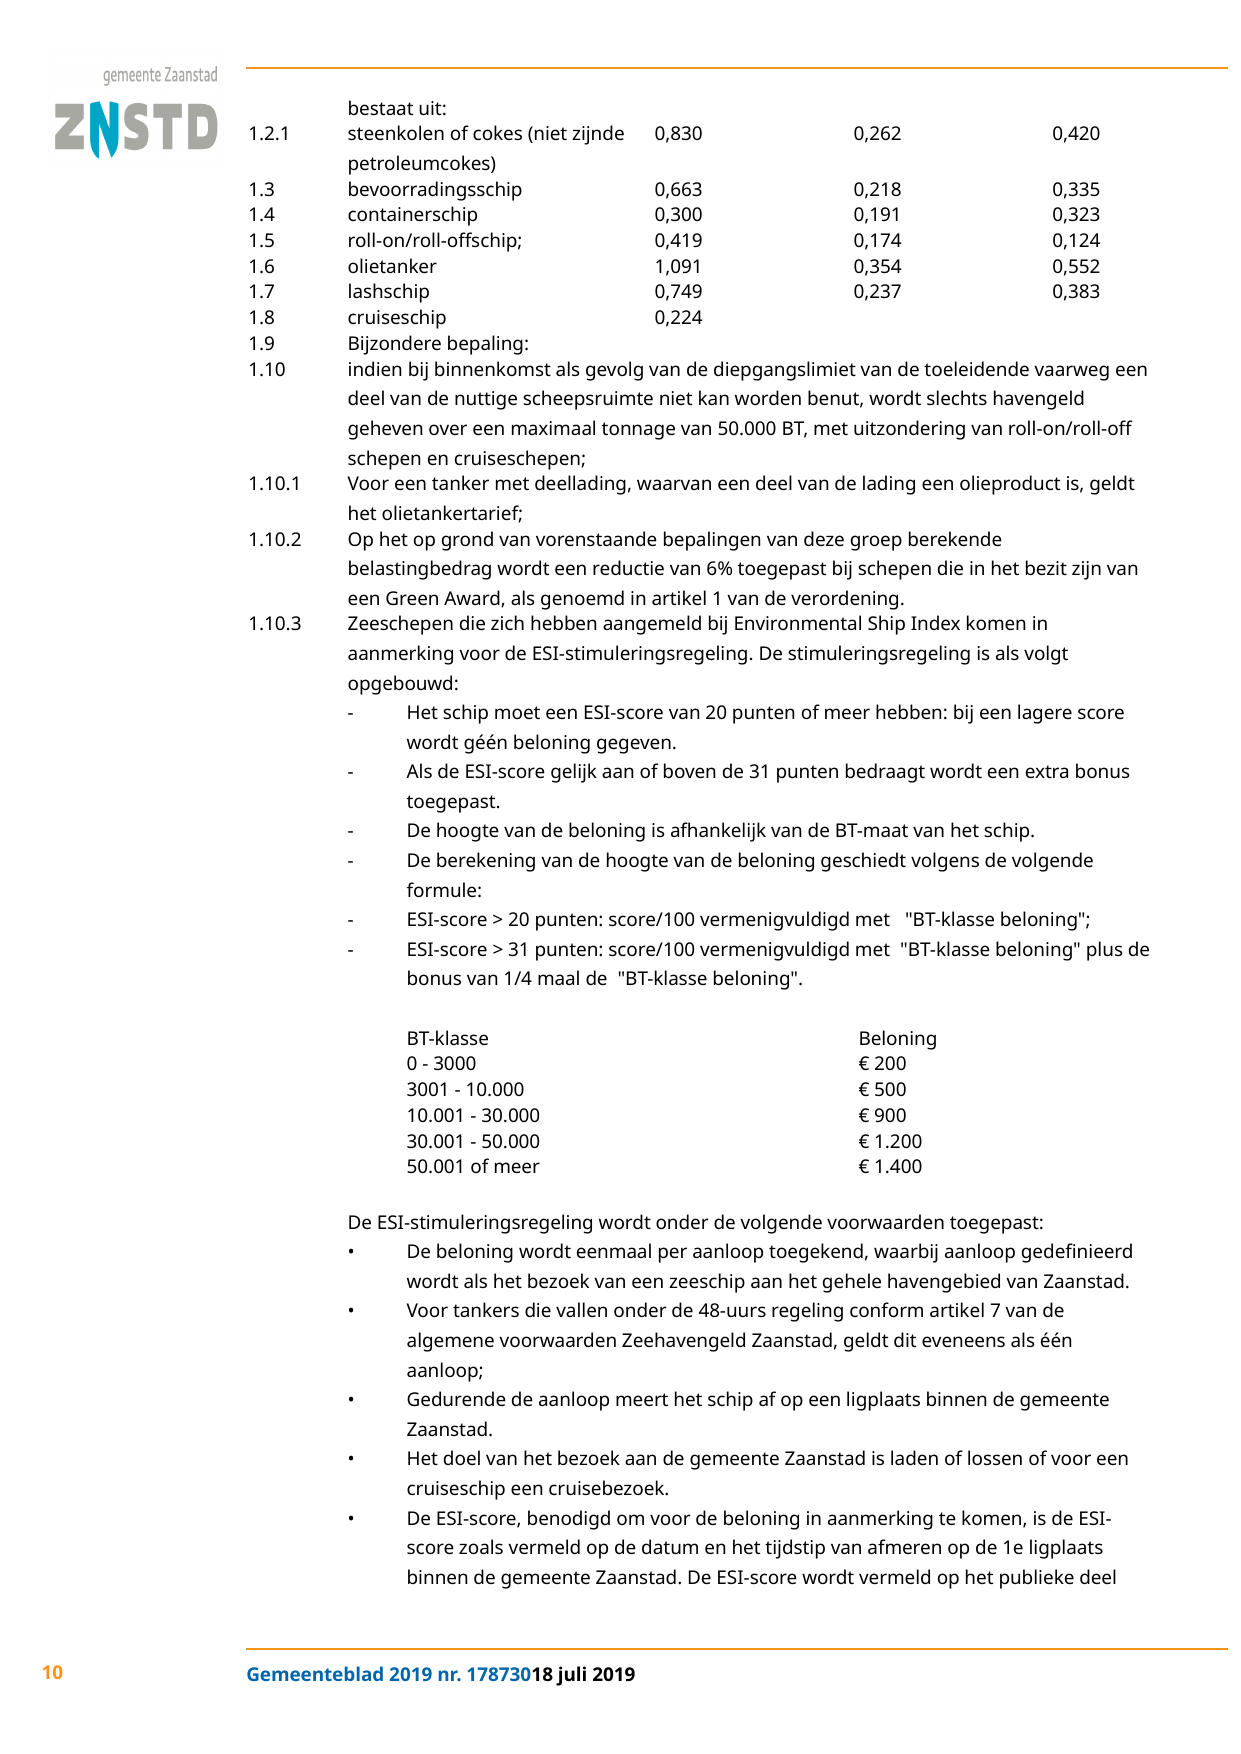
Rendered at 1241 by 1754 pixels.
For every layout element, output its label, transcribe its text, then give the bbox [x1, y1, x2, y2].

table_cell 0,262 [853, 121, 1052, 176]
table_cell 1.10.1 [248, 470, 347, 526]
table_cell cruiseschip [348, 305, 654, 330]
table_cell 0,218 [853, 176, 1052, 202]
table_cell 1.7 [248, 279, 347, 304]
table_cell [654, 95, 853, 121]
table_cell € 1.200 [858, 1128, 1152, 1153]
table_cell steenkolen of cokes (niet zijnde petroleumcokes) [348, 121, 654, 176]
table_cell [1052, 330, 1152, 356]
table_cell 0,237 [853, 279, 1052, 304]
table_cell 0,191 [853, 202, 1052, 227]
table_cell 0,552 [1052, 253, 1152, 279]
table_cell 1.4 [248, 202, 347, 227]
table_cell 0,663 [654, 176, 853, 202]
table_cell [853, 305, 1052, 330]
table_cell bevoorradingsschip [348, 176, 654, 202]
table_cell 0,383 [1052, 279, 1152, 304]
table_header BT-klasse [406, 1025, 858, 1051]
table_cell 3001 - 10.000 [406, 1076, 858, 1102]
table_cell Voor een tanker met deellading, waarvan een deel van de lading een olieproduct is, geldt het olietankertarief; [348, 470, 1152, 526]
table_cell 1.5 [248, 227, 347, 253]
table_cell 0,174 [853, 227, 1052, 253]
table_cell olietanker [348, 253, 654, 279]
table_cell [1052, 305, 1152, 330]
table_cell 0,335 [1052, 176, 1152, 202]
table_cell Op het op grond van vorenstaande bepalingen van deze groep berekende belastingbedrag wordt een reductie van 6% toegepast bij schepen die in het bezit zijn van een Green Award, als genoemd in artikel 1 van de verordening. [348, 526, 1152, 611]
table_cell € 500 [858, 1076, 1152, 1102]
table_cell 10.001 - 30.000 [406, 1102, 858, 1128]
table_cell containerschip [348, 202, 654, 227]
table_cell 1.9 [248, 330, 347, 356]
table_cell indien bij binnenkomst als gevolg van de diepgangslimiet van de toeleidende vaarweg een deel van de nuttige scheepsruimte niet kan worden benut, wordt slechts havengeld geheven over een maximaal tonnage van 50.000 BT, met uitzondering van roll-on/roll-off schepen en cruiseschepen; [348, 356, 1152, 470]
table_cell € 200 [858, 1051, 1152, 1076]
table_cell € 900 [858, 1102, 1152, 1128]
table_cell 1,091 [654, 253, 853, 279]
table_cell [853, 330, 1052, 356]
table_cell 0 - 3000 [406, 1051, 858, 1076]
table_cell € 1.400 [858, 1154, 1152, 1179]
picture [41, 47, 231, 172]
table_cell 0,323 [1052, 202, 1152, 227]
table_cell Zeeschepen die zich hebben aangemeld bij Environmental Ship Index komen in aanmerking voor de ESI-stimuleringsregeling. De stimuleringsregeling is als volgt opgebouwd: Het schip moet een ESI-score van 20 punten of meer hebben: bij een lagere score wordt géén beloning gegeven. Als de ESI-score gelijk aan of boven de 31 punten bedraagt wordt een extra bonus toegepast. De hoogte van de beloning is afhankelijk van de BT-maat van het schip. De berekening van de hoogte van de beloning geschiedt volgens de volgende formule: ESI-score > 20 punten: score/100 vermenigvuldigd met "BT-klasse beloning"; ESI-score > 31 punten: score/100 vermenigvuldigd met "BT-klasse beloning" plus de bonus van 1/4 maal de "BT-klasse beloning". De ESI-stimuleringsregeling wordt onder de volgende voorwaarden toegepast: De beloning wordt eenmaal per aanloop toegekend, waarbij aanloop gedefinieerd wordt als het bezoek van een zeeschip aan het gehele havengebied van Zaanstad. Voor tankers die vallen onder de 48-uurs regeling conform artikel 7 van de algemene voorwaarden Zeehavengeld Zaanstad, geldt dit eveneens als één aanloop; Gedurende de aanloop meert het schip af op een ligplaats binnen de gemeente Zaanstad. Het doel van het bezoek aan de gemeente Zaanstad is laden of lossen of voor een cruiseschip een cruisebezoek. De ESI-score, benodigd om voor de beloning in aanmerking te komen, is de ESI-score zoals vermeld op de datum en het tijdstip van afmeren op de 1e ligplaats binnen de gemeente Zaanstad. De ESI-score wordt vermeld op het publieke deel [348, 611, 1152, 1590]
table_cell 0,300 [654, 202, 853, 227]
table_cell 0,749 [654, 279, 853, 304]
table_header Beloning [858, 1025, 1152, 1051]
table_cell 50.001 of meer [406, 1154, 858, 1179]
table_cell 1.6 [248, 253, 347, 279]
table_cell [1052, 95, 1152, 121]
table_cell bestaat uit: [348, 95, 654, 121]
table_cell 0,419 [654, 227, 853, 253]
table_cell 1.10 [248, 356, 347, 470]
table_cell 30.001 - 50.000 [406, 1128, 858, 1153]
table_cell 1.10.2 [248, 526, 347, 611]
table_cell 0,354 [853, 253, 1052, 279]
table_cell [654, 330, 853, 356]
table_cell Bijzondere bepaling: [348, 330, 654, 356]
table_cell 1.3 [248, 176, 347, 202]
table_cell roll-on/roll-offschip; [348, 227, 654, 253]
table_cell 0,420 [1052, 121, 1152, 176]
table_cell [248, 95, 347, 121]
table_cell 0,830 [654, 121, 853, 176]
table_cell 1.2.1 [248, 121, 347, 176]
table_cell 0,124 [1052, 227, 1152, 253]
table_cell lashschip [348, 279, 654, 304]
table_cell 1.10.3 [248, 611, 347, 1590]
table_cell 1.8 [248, 305, 347, 330]
table_cell 0,224 [654, 305, 853, 330]
table_cell [853, 95, 1052, 121]
